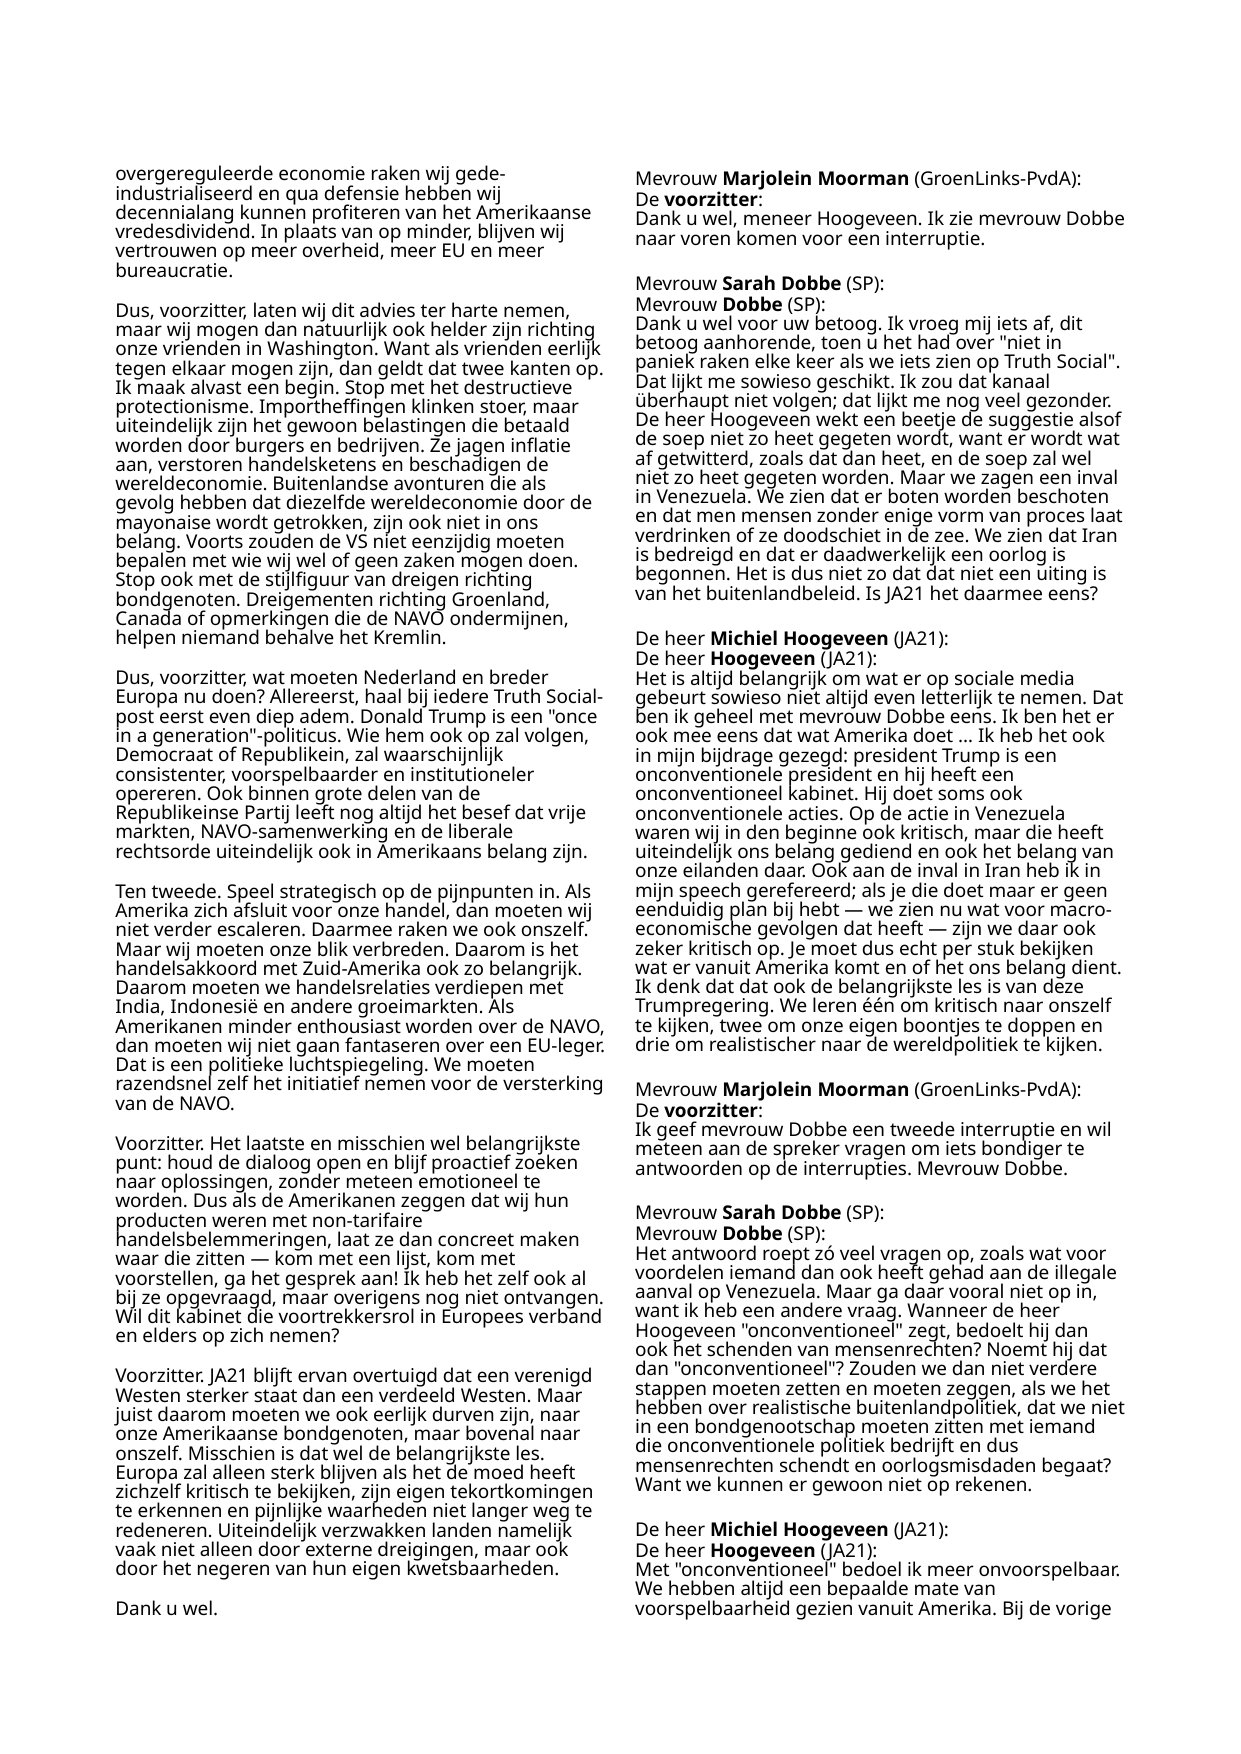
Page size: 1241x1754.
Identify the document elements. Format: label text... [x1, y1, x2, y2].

text Mevrouw Sarah Dobbe (SP): [635, 1199, 1125, 1225]
text Dank u wel, meneer Hoogeveen. Ik zie mevrouw Dobbe naar voren komen voor een interruptie. [635, 210, 1125, 249]
text De heer Hoogeveen (JA21): [635, 650, 1125, 670]
text Voorzitter. JA21 blijft ervan overtuigd dat een verenigd Westen sterker staat dan een verdeeld Westen. Maar juist daarom moeten we ook eerlijk durven zijn, naar onze Amerikaanse bondgenoten, maar bovenal naar onszelf. Misschien is dat wel de belangrijkste les. Europa zal alleen sterk blijven als het de moed heeft zichzelf kritisch te bekijken, zijn eigen tekortkomingen te erkennen en pijnlijke waarheden niet langer weg te redeneren. Uiteindelijk verzwakken landen namelijk vaak niet alleen door externe dreigingen, maar ook door het negeren van hun eigen kwetsbaarheden. [115, 1367, 605, 1579]
text Voorzitter. Het laatste en misschien wel belangrijkste punt: houd de dialoog open en blijf proactief zoeken naar oplossingen, zonder meteen emotioneel te worden. Dus als de Amerikanen zeggen dat wij hun producten weren met non-tarifaire handelsbelemmeringen, laat ze dan concreet maken waar die zitten — kom met een lijst, kom met voorstellen, ga het gesprek aan! Ik heb het zelf ook al bij ze opgevraagd, maar overigens nog niet ontvangen. Wil dit kabinet die voortrekkersrol in Europees verband en elders op zich nemen? [115, 1135, 605, 1347]
text Dus, voorzitter, wat moeten Nederland en breder Europa nu doen? Allereerst, haal bij iedere Truth Social-post eerst even diep adem. Donald Trump is een "once in a generation"-politicus. Wie hem ook op zal volgen, Democraat of Republikein, zal waarschijnlijk consistenter, voorspelbaarder en institutioneler opereren. Ook binnen grote delen van de Republikeinse Partij leeft nog altijd het besef dat vrije markten, NAVO-samenwerking en de liberale rechtsorde uiteindelijk ook in Amerikaans belang zijn. [115, 669, 605, 862]
text Dank u wel voor uw betoog. Ik vroeg mij iets af, dit betoog aanhorende, toen u het had over "niet in paniek raken elke keer als we iets zien op Truth Social". Dat lijkt me sowieso geschikt. Ik zou dat kanaal überhaupt niet volgen; dat lijkt me nog veel gezonder. De heer Hoogeveen wekt een beetje de suggestie alsof de soep niet zo heet gegeten wordt, want er wordt wat af getwitterd, zoals dat dan heet, en de soep zal wel niet zo heet gegeten worden. Maar we zagen een inval in Venezuela. We zien dat er boten worden beschoten en dat men mensen zonder enige vorm van proces laat verdrinken of ze doodschiet in de zee. We zien dat Iran is bedreigd en dat er daadwerkelijk een oorlog is begonnen. Het is dus niet zo dat dat niet een uiting is van het buitenlandbeleid. Is JA21 het daarmee eens? [635, 315, 1125, 604]
text Ik geef mevrouw Dobbe een tweede interruptie en wil meteen aan de spreker vragen om iets bondiger te antwoorden op de interrupties. Mevrouw Dobbe. [635, 1121, 1125, 1179]
text De voorzitter: [635, 1102, 1125, 1121]
text De heer Michiel Hoogeveen (JA21): [635, 1516, 1125, 1542]
text Mevrouw Marjolein Moorman (GroenLinks-PvdA): [635, 165, 1125, 191]
text Het is altijd belangrijk om wat er op sociale media gebeurt sowieso niet altijd even letterlijk te nemen. Dat ben ik geheel met mevrouw Dobbe eens. Ik ben het er ook mee eens dat wat Amerika doet … Ik heb het ook in mijn bijdrage gezegd: president Trump is een onconventionele president en hij heeft een onconventioneel kabinet. Hij doet soms ook onconventionele acties. Op de actie in Venezuela waren wij in den beginne ook kritisch, maar die heeft uiteindelijk ons belang gediend en ook het belang van onze eilanden daar. Ook aan de inval in Iran heb ik in mijn speech gerefereerd; als je die doet maar er geen eenduidig plan bij hebt — we zien nu wat voor macro-economische gevolgen dat heeft — zijn we daar ook zeker kritisch op. Je moet dus echt per stuk bekijken wat er vanuit Amerika komt en of het ons belang dient. Ik denk dat dat ook de belangrijkste les is van deze Trumpregering. We leren één om kritisch naar onszelf te kijken, twee om onze eigen boontjes te doppen en drie om realistischer naar de wereldpolitiek te kijken. [635, 670, 1125, 1055]
text Het antwoord roept zó veel vragen op, zoals wat voor voordelen iemand dan ook heeft gehad aan de illegale aanval op Venezuela. Maar ga daar vooral niet op in, want ik heb een andere vraag. Wanneer de heer Hoogeveen "onconventioneel" zegt, bedoelt hij dan ook het schenden van mensenrechten? Noemt hij dat dan "onconventioneel"? Zouden we dan niet verdere stappen moeten zetten en moeten zeggen, als we het hebben over realistische buitenlandpolitiek, dat we niet in een bondgenootschap moeten zitten met iemand die onconventionele politiek bedrijft en dus mensenrechten schendt en oorlogsmisdaden begaat? Want we kunnen er gewoon niet op rekenen. [635, 1244, 1125, 1495]
text Mevrouw Dobbe (SP): [635, 296, 1125, 315]
text De heer Hoogeveen (JA21): [635, 1542, 1125, 1561]
text overgereguleerde economie raken wij gede-industrialiseerd en qua defensie hebben wij decennialang kunnen profiteren van het Amerikaanse vredesdividend. In plaats van op minder, blijven wij vertrouwen op meer overheid, meer EU en meer bureaucratie. [115, 165, 605, 281]
text Mevrouw Sarah Dobbe (SP): [635, 270, 1125, 296]
text De voorzitter: [635, 191, 1125, 210]
text Dank u wel. [115, 1600, 605, 1619]
text Dus, voorzitter, laten wij dit advies ter harte nemen, maar wij mogen dan natuurlijk ook helder zijn richting onze vrienden in Washington. Want als vrienden eerlijk tegen elkaar mogen zijn, dan geldt dat twee kanten op. Ik maak alvast een begin. Stop met het destructieve protectionisme. Importheffingen klinken stoer, maar uiteindelijk zijn het gewoon belastingen die betaald worden door burgers en bedrijven. Ze jagen inflatie aan, verstoren handelsketens en beschadigen de wereldeconomie. Buitenlandse avonturen die als gevolg hebben dat diezelfde wereldeconomie door de mayonaise wordt getrokken, zijn ook niet in ons belang. Voorts zouden de VS niet eenzijdig moeten bepalen met wie wij wel of geen zaken mogen doen. Stop ook met de stijlfiguur van dreigen richting bondgenoten. Dreigementen richting Groenland, Canada of opmerkingen die de NAVO ondermijnen, helpen niemand behalve het Kremlin. [115, 302, 605, 648]
text Ten tweede. Speel strategisch op de pijnpunten in. Als Amerika zich afsluit voor onze handel, dan moeten wij niet verder escaleren. Daarmee raken we ook onszelf. Maar wij moeten onze blik verbreden. Daarom is het handelsakkoord met Zuid-Amerika ook zo belangrijk. Daarom moeten we handelsrelaties verdiepen met India, Indonesië en andere groeimarkten. Als Amerikanen minder enthousiast worden over de NAVO, dan moeten wij niet gaan fantaseren over een EU-leger. Dat is een politieke luchtspiegeling. We moeten razendsnel zelf het initiatief nemen voor de versterking van de NAVO. [115, 883, 605, 1114]
text Mevrouw Dobbe (SP): [635, 1225, 1125, 1244]
text De heer Michiel Hoogeveen (JA21): [635, 625, 1125, 650]
text Mevrouw Marjolein Moorman (GroenLinks-PvdA): [635, 1076, 1125, 1102]
text Met "onconventioneel" bedoel ik meer onvoorspelbaar. We hebben altijd een bepaalde mate van voorspelbaarheid gezien vanuit Amerika. Bij de vorige [635, 1561, 1125, 1619]
